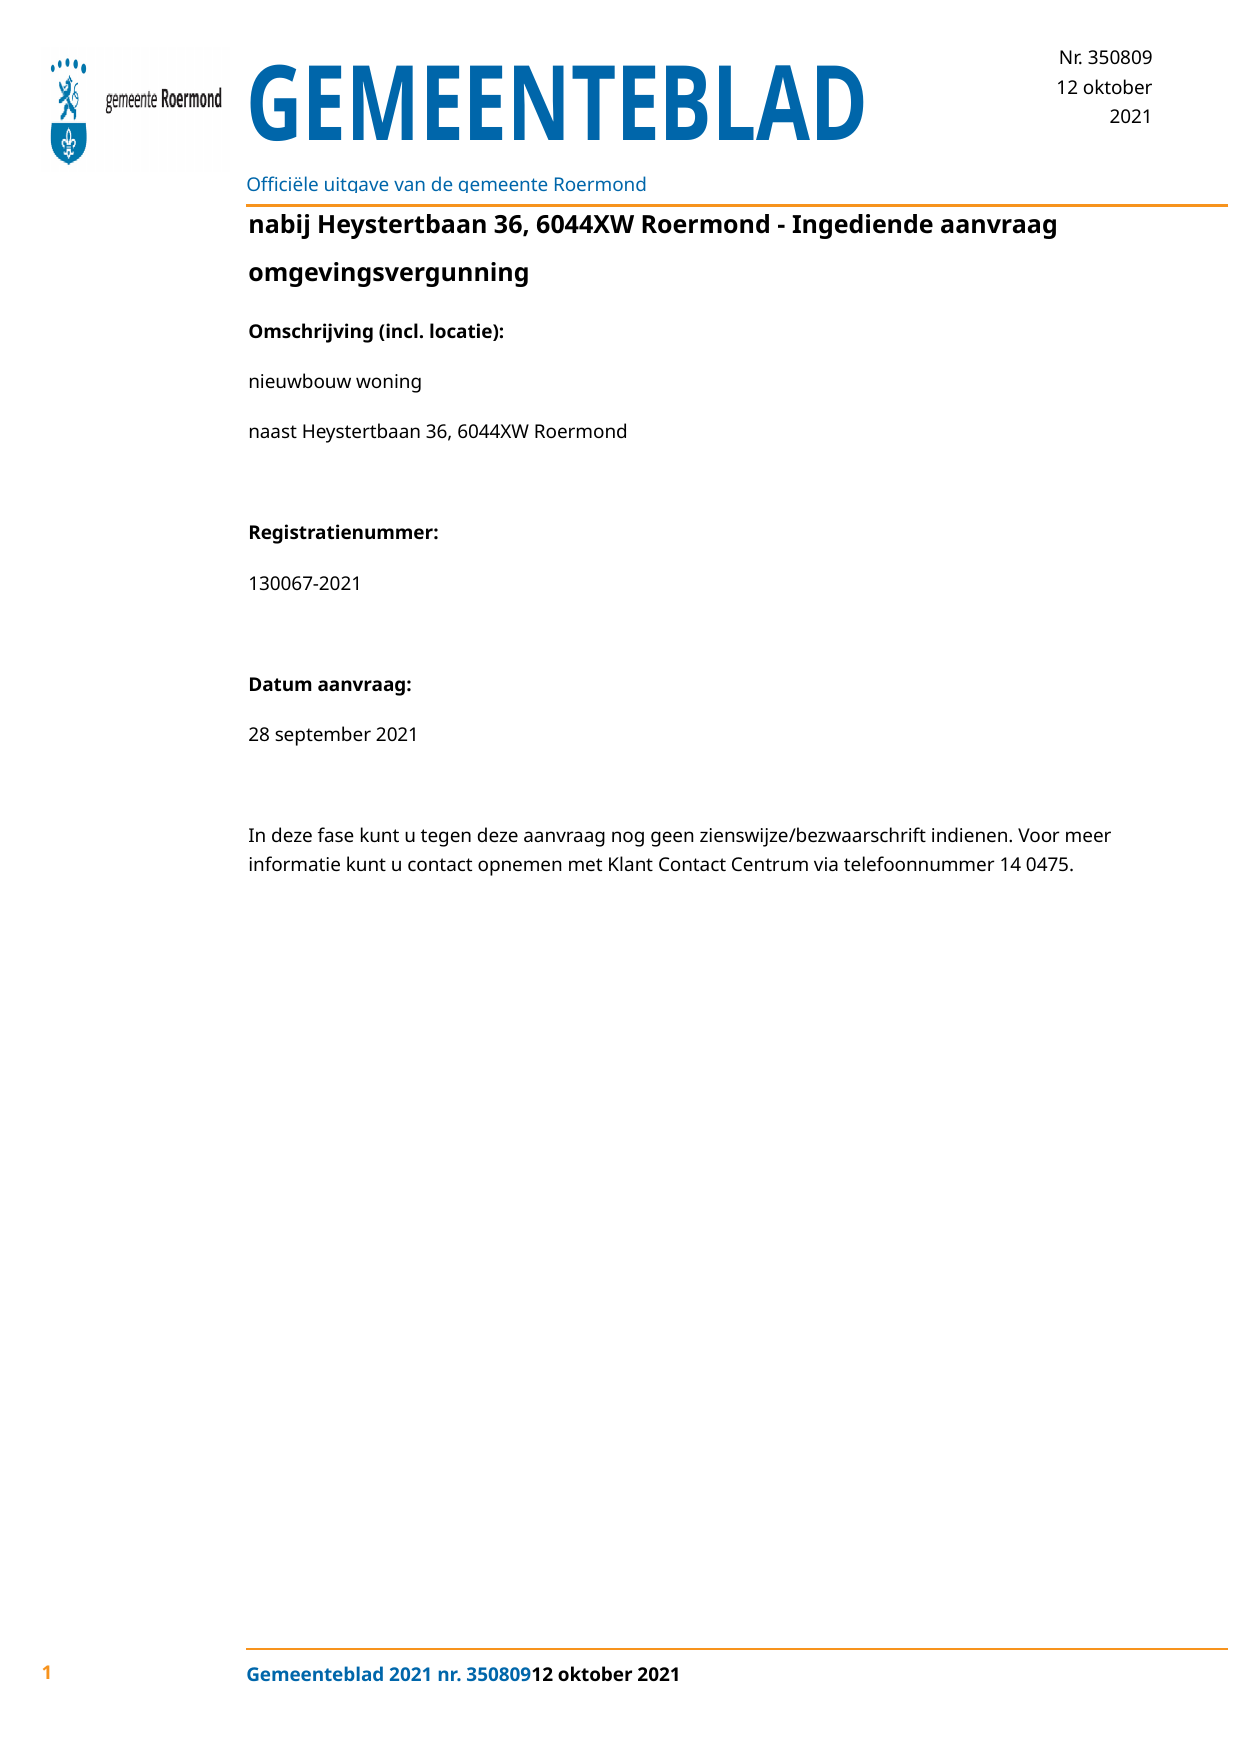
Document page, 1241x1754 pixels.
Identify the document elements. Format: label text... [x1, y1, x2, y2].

text Omschrijving (incl. locatie): [248, 318, 1152, 344]
text In deze fase kunt u tegen deze aanvraag nog geen zienswijze/bezwaarschrift indienen. Voor meer informatie kunt u contact opnemen met Klant Contact Centrum via telefoonnummer 14 0475. [248, 822, 1152, 877]
text naast Heystertbaan 36, 6044XW Roermond [248, 419, 1152, 444]
text 28 september 2021 [248, 721, 1152, 747]
picture [41, 47, 231, 172]
text 130067-2021 [248, 570, 1152, 596]
text Registratienummer: [248, 519, 1152, 545]
text Datum aanvraag: [248, 671, 1152, 697]
text nabij Heystertbaan 36, 6044XW Roermond - Ingediende aanvraag omgevingsvergunning [248, 207, 1152, 288]
text nieuwbouw woning [248, 368, 1152, 394]
